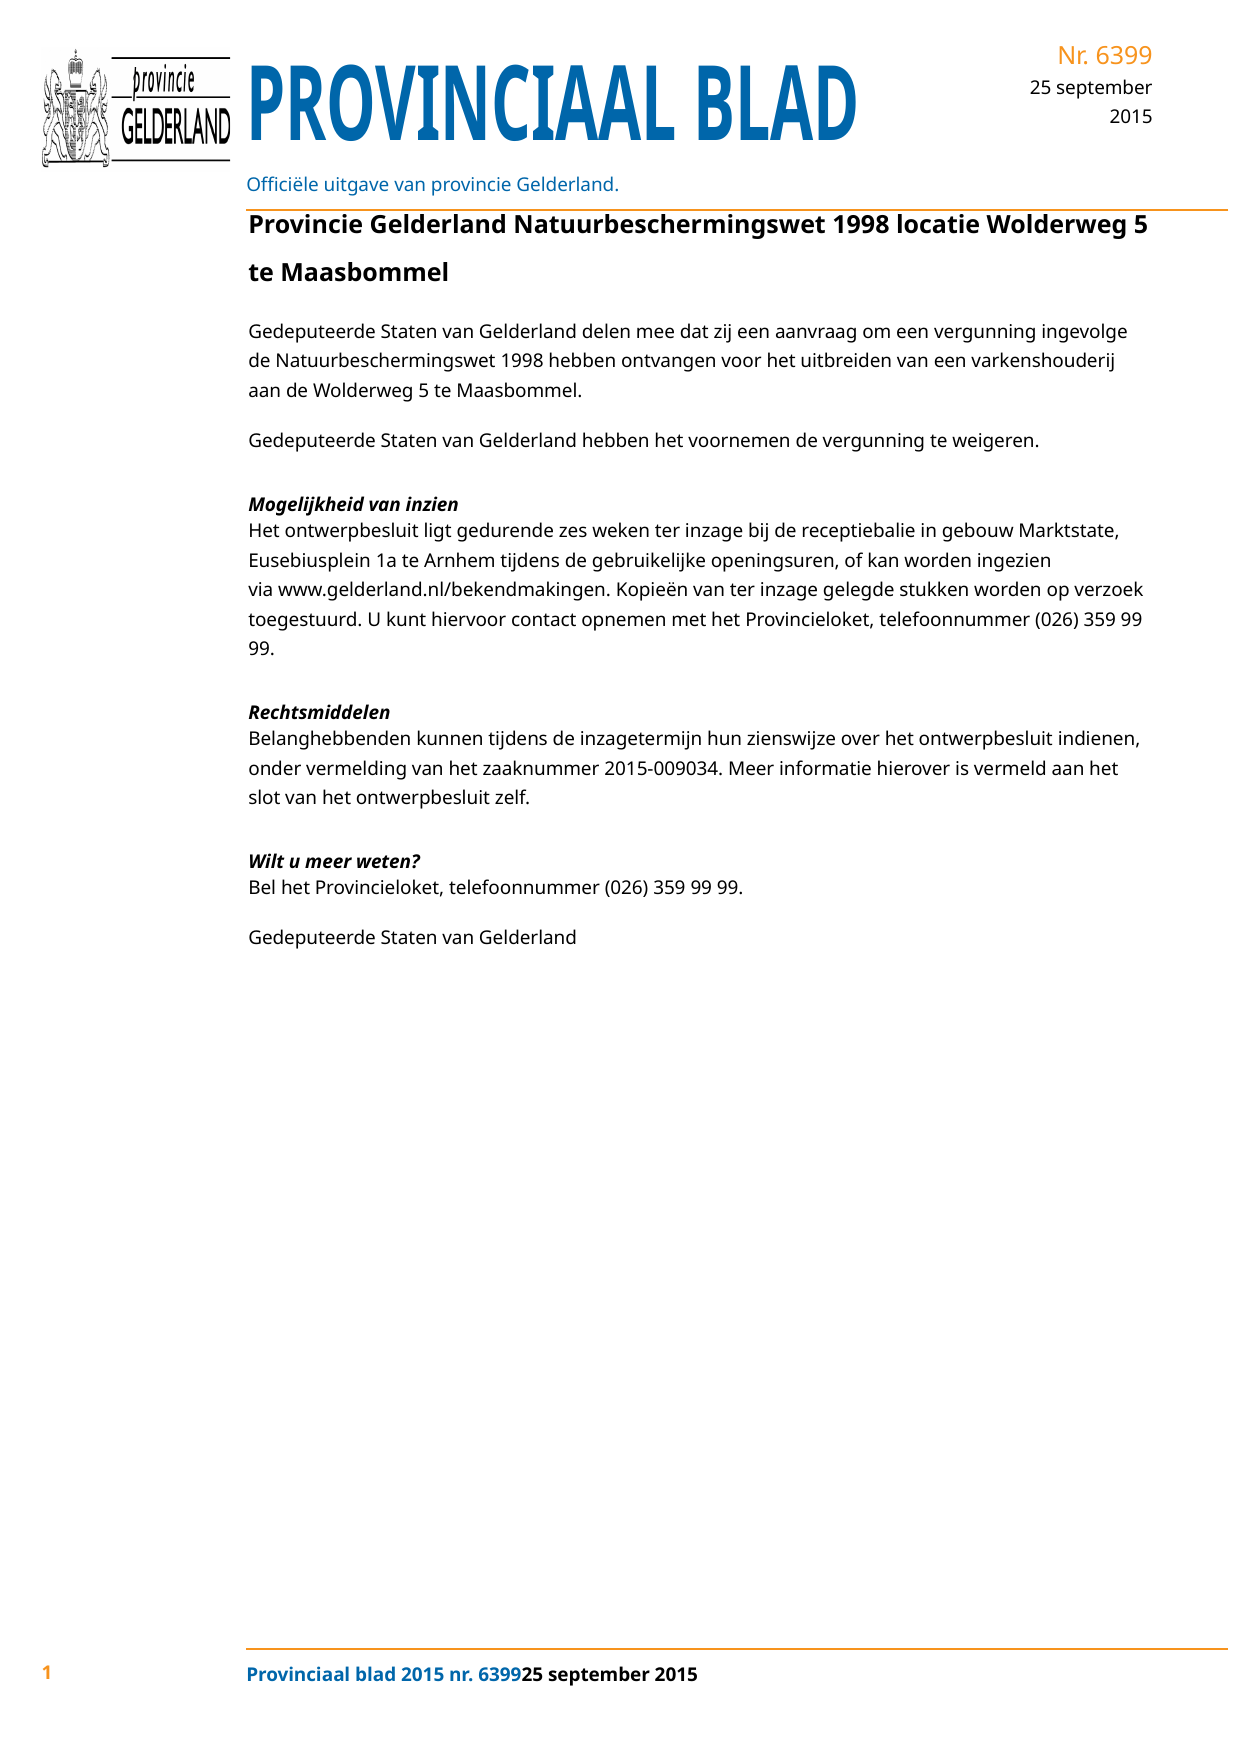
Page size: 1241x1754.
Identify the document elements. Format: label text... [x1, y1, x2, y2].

text Het ontwerpbesluit ligt gedurende zes weken ter inzage bij de receptiebalie in gebouw Marktstate, Eusebiusplein 1a te Arnhem tijdens de gebruikelijke openingsuren, of kan worden ingezien via www.gelderland.nl/bekendmakingen. Kopieën van ter inzage gelegde stukken worden op verzoek toegestuurd. U kunt hiervoor contact opnemen met het Provincieloket, telefoonnummer (026) 359 99 99. [248, 517, 1152, 661]
text Gedeputeerde Staten van Gelderland [248, 924, 1152, 950]
picture [41, 47, 231, 172]
text Gedeputeerde Staten van Gelderland delen mee dat zij een aanvraag om een vergunning ingevolge de Natuurbeschermingswet 1998 hebben ontvangen voor het uitbreiden van een varkenshouderij aan de Wolderweg 5 te Maasbommel. [248, 318, 1152, 403]
text Wilt u meer weten? [248, 848, 1152, 874]
text Rechtsmiddelen [248, 699, 1152, 725]
text Gedeputeerde Staten van Gelderland hebben het voornemen de vergunning te weigeren. [248, 427, 1152, 453]
text Mogelijkheid van inzien [248, 491, 1152, 517]
text Bel het Provincieloket, telefoonnummer (026) 359 99 99. [248, 874, 1152, 900]
text Provincie Gelderland Natuurbeschermingswet 1998 locatie Wolderweg 5 te Maasbommel [248, 211, 1152, 288]
text Belanghebbenden kunnen tijdens de inzagetermijn hun zienswijze over het ontwerpbesluit indienen, onder vermelding van het zaaknummer 2015-009034. Meer informatie hierover is vermeld aan het slot van het ontwerpbesluit zelf. [248, 725, 1152, 810]
